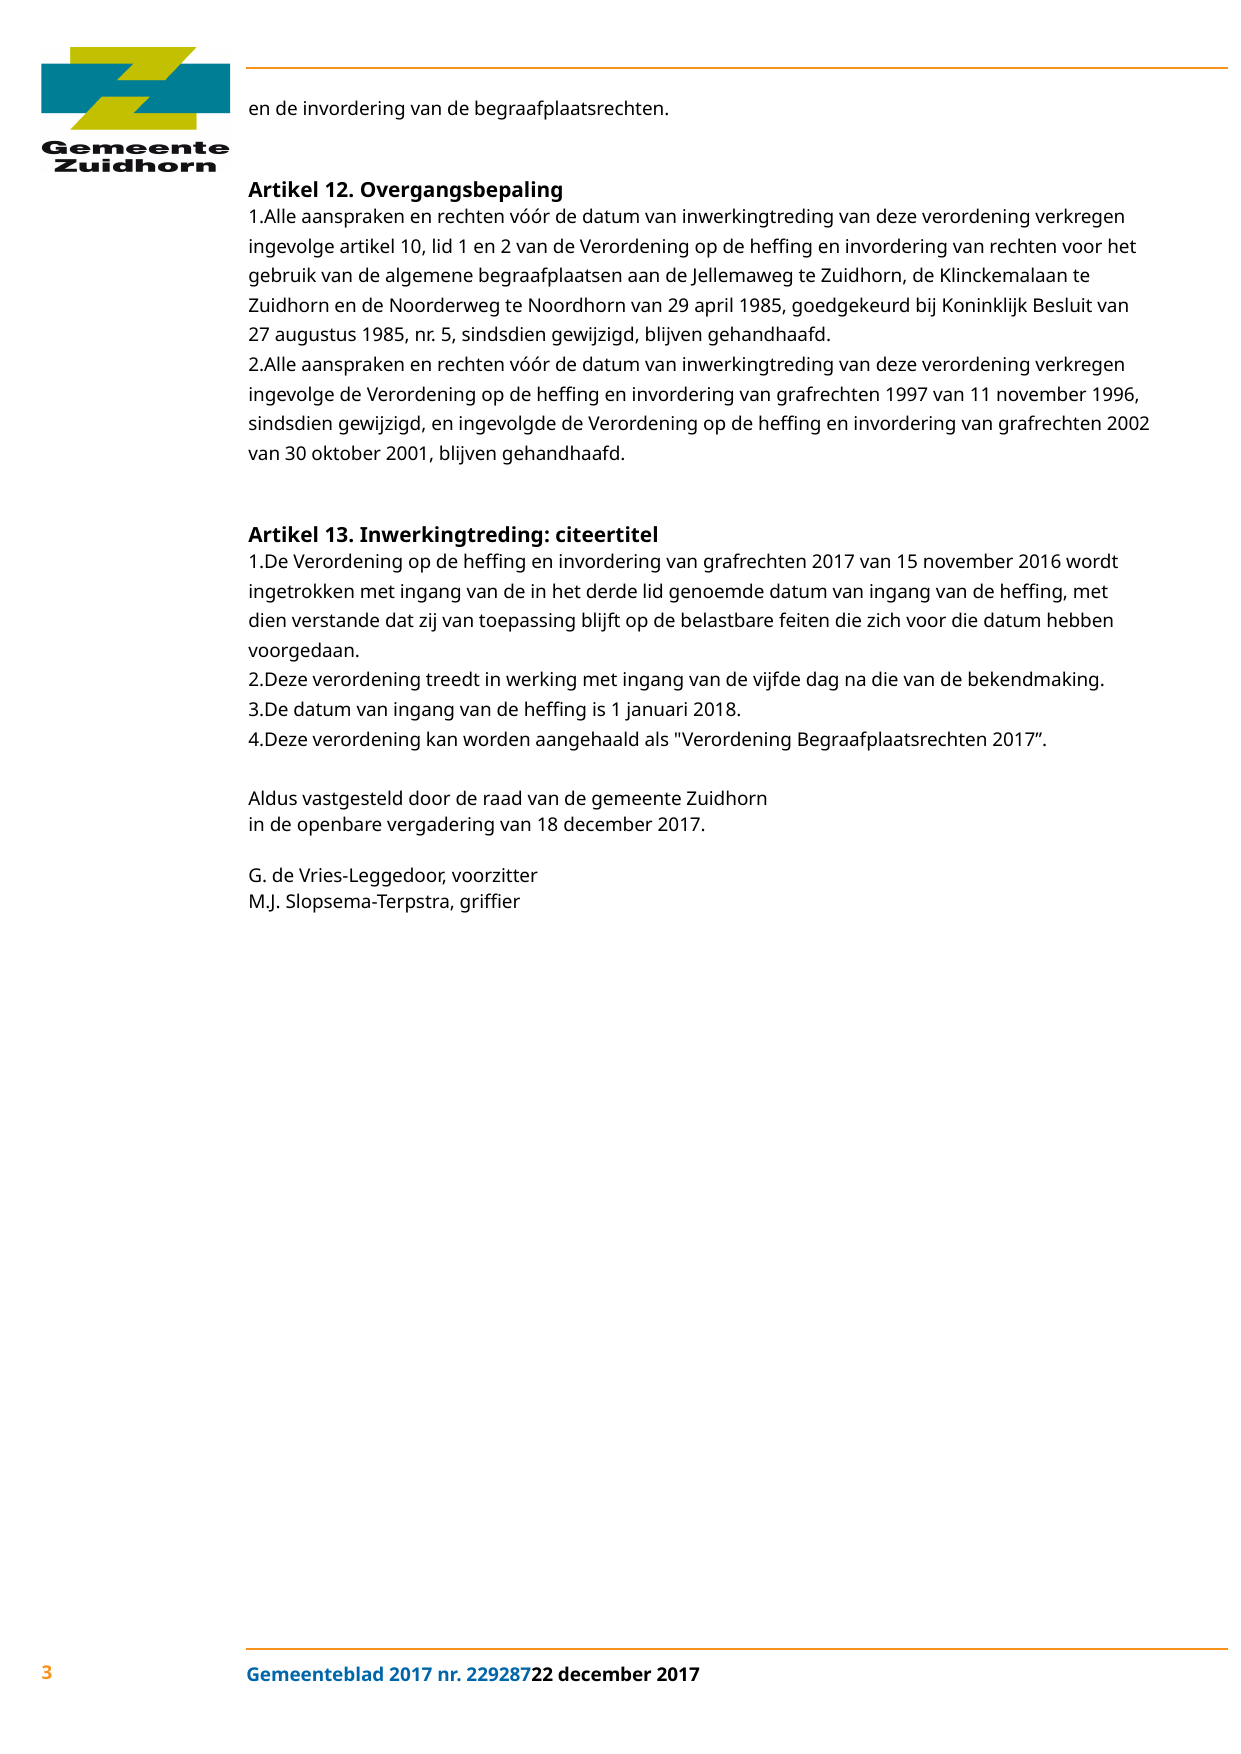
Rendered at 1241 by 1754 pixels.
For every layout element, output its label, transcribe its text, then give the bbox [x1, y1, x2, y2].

text Aldus vastgesteld door de raad van de gemeente Zuidhorn [248, 785, 1152, 811]
text in de openbare vergadering van 18 december 2017. [248, 811, 1152, 836]
text en de invordering van de begraafplaatsrechten. [248, 95, 1152, 121]
text M.J. Slopsema-Terpstra, griffier [248, 888, 1152, 914]
text Artikel 12. Overgangsbepaling [248, 175, 1152, 203]
text G. de Vries-Leggedoor, voorzitter [248, 862, 1152, 888]
text 1.De Verordening op de heffing en invordering van grafrechten 2017 van 15 november 2016 wordt ingetrokken met ingang van de in het derde lid genoemde datum van ingang van de heffing, met dien verstande dat zij van toepassing blijft op de belastbare feiten die zich voor die datum hebben voorgedaan. [248, 548, 1152, 663]
text 2.Deze verordening treedt in werking met ingang van de vijfde dag na die van de bekendmaking. [248, 667, 1152, 692]
text 1.Alle aanspraken en rechten vóór de datum van inwerkingtreding van deze verordening verkregen ingevolge artikel 10, lid 1 en 2 van de Verordening op de heffing en invordering van rechten voor het gebruik van de algemene begraafplaatsen aan de Jellemaweg te Zuidhorn, de Klinckemalaan te Zuidhorn en de Noorderweg te Noordhorn van 29 april 1985, goedgekeurd bij Koninklijk Besluit van 27 augustus 1985, nr. 5, sindsdien gewijzigd, blijven gehandhaafd. [248, 203, 1152, 347]
text 3.De datum van ingang van de heffing is 1 januari 2018. [248, 696, 1152, 722]
text Artikel 13. Inwerkingtreding: citeertitel [248, 520, 1152, 548]
text 2.Alle aanspraken en rechten vóór de datum van inwerkingtreding van deze verordening verkregen ingevolge de Verordening op de heffing en invordering van grafrechten 1997 van 11 november 1996, sindsdien gewijzigd, en ingevolgde de Verordening op de heffing en invordering van grafrechten 2002 van 30 oktober 2001, blijven gehandhaafd. [248, 351, 1152, 466]
text 4.Deze verordening kan worden aangehaald als "Verordening Begraafplaatsrechten 2017”. [248, 726, 1152, 752]
picture [41, 47, 231, 172]
